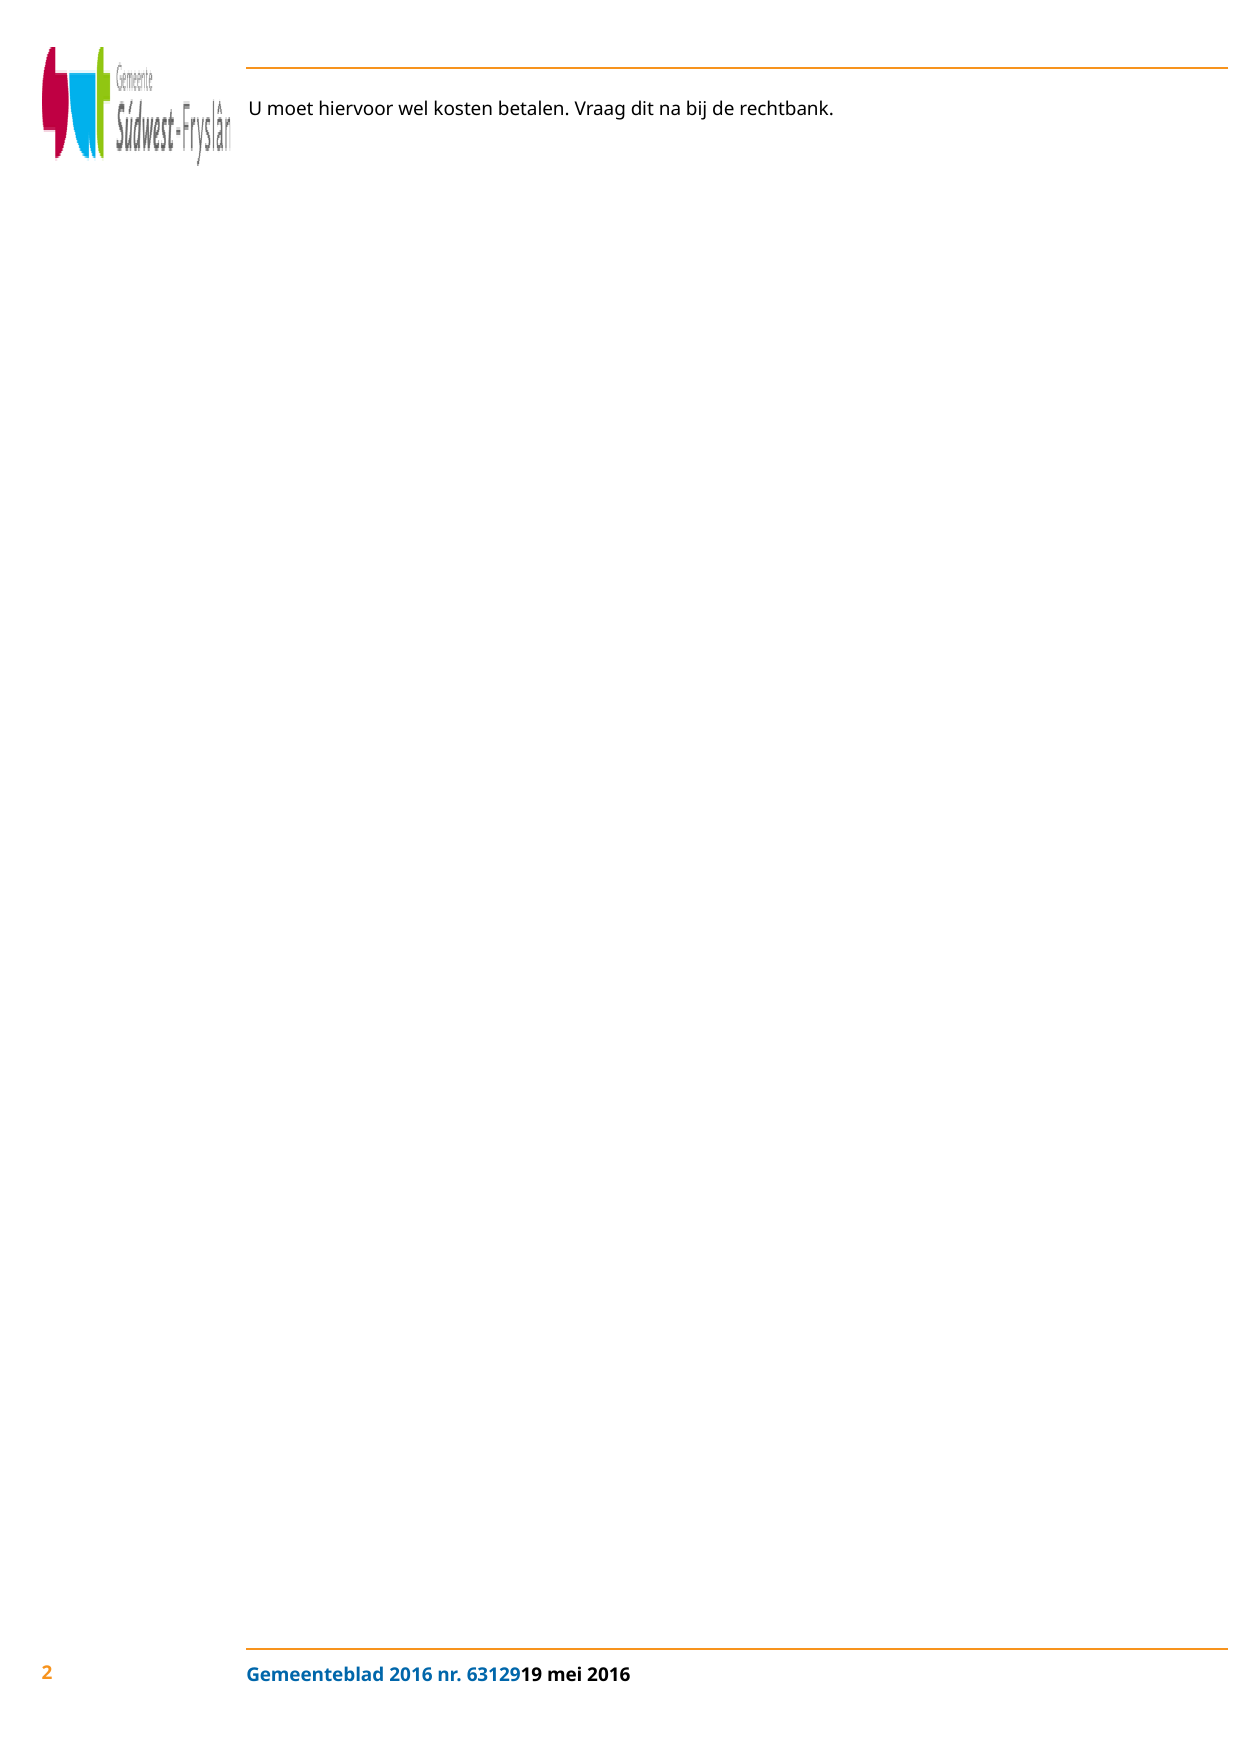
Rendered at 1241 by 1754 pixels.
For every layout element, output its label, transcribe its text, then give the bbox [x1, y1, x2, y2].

text U moet hiervoor wel kosten betalen. Vraag dit na bij de rechtbank. [248, 95, 1152, 121]
picture [41, 47, 231, 172]
